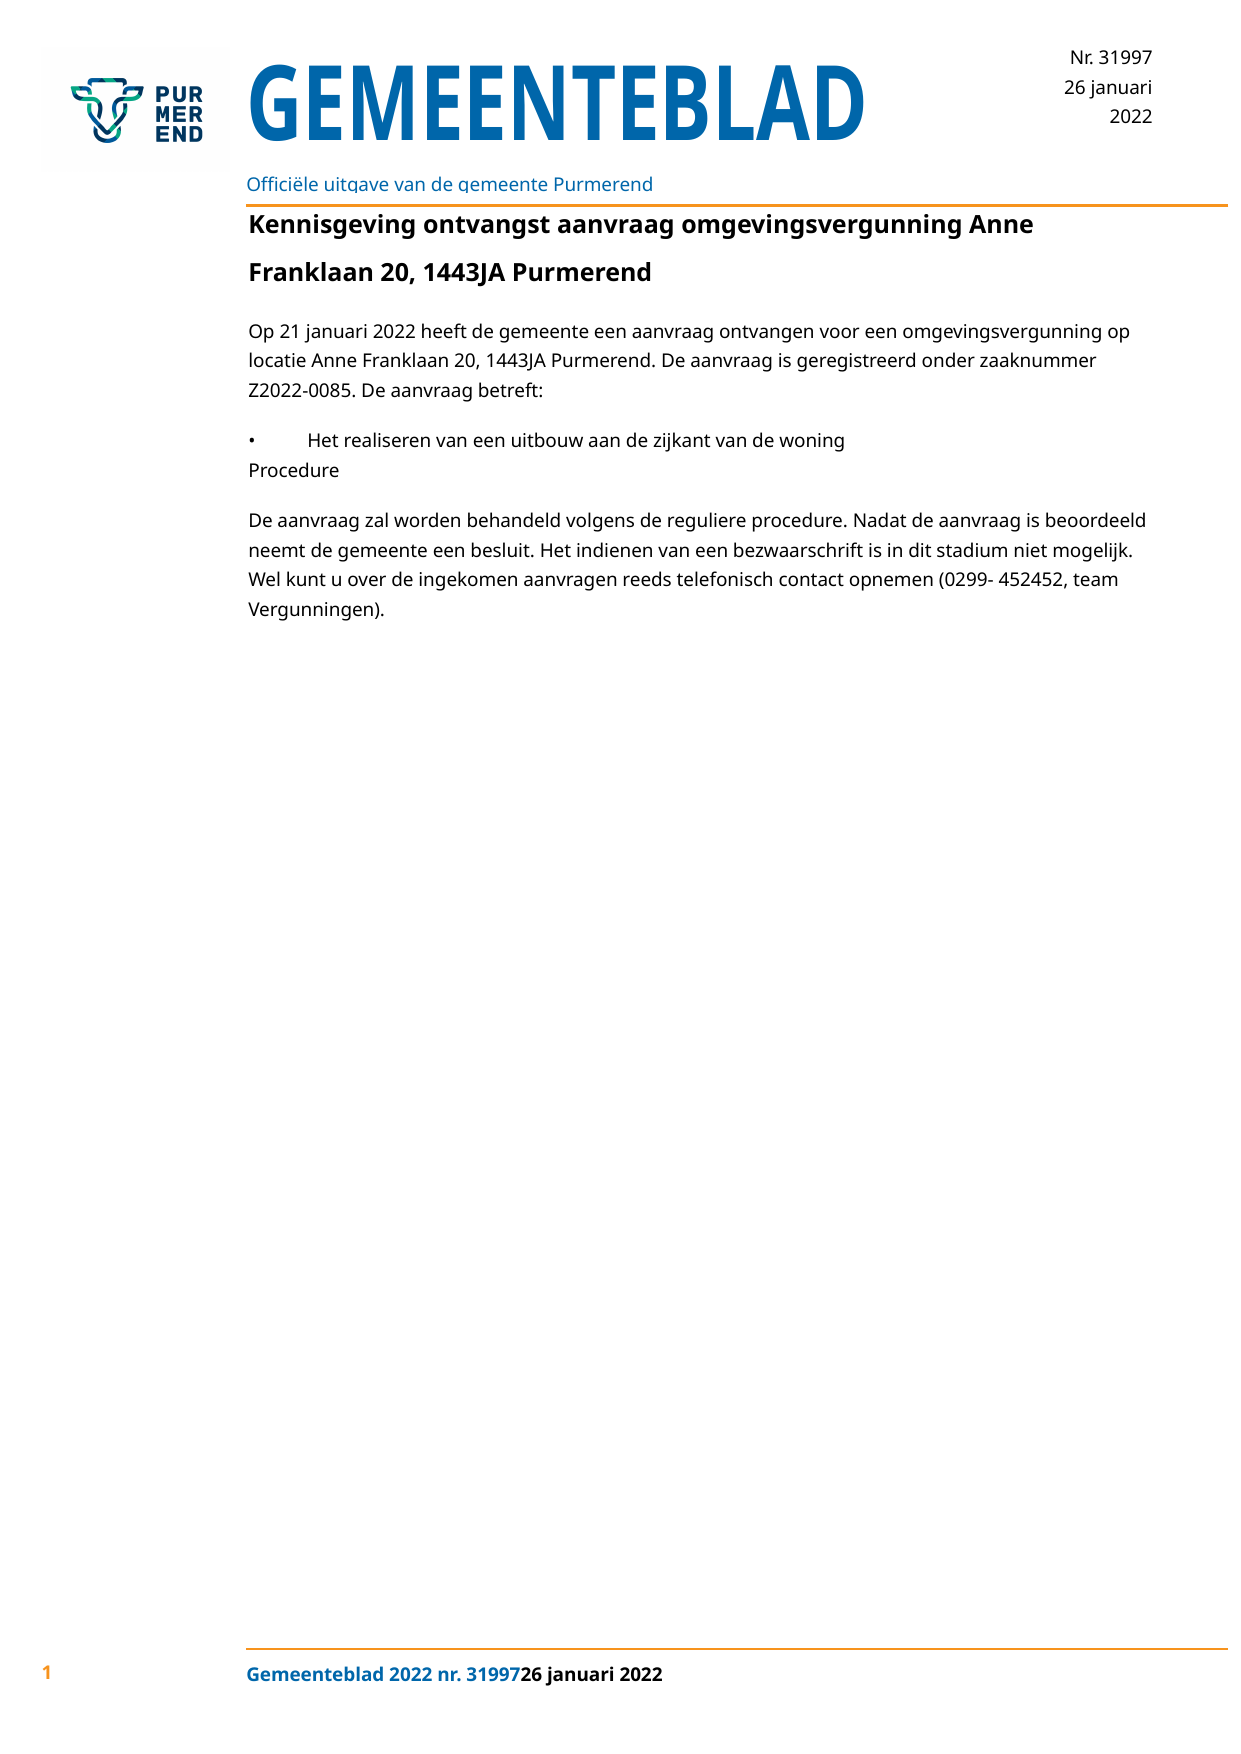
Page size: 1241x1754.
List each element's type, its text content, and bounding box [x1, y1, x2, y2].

list Het realiseren van een uitbouw aan de zijkant van de woning [248, 427, 1152, 453]
picture [41, 47, 231, 172]
text De aanvraag zal worden behandeld volgens de reguliere procedure. Nadat de aanvraag is beoordeeld neemt de gemeente een besluit. Het indienen van een bezwaarschrift is in dit stadium niet mogelijk. Wel kunt u over de ingekomen aanvragen reeds telefonisch contact opnemen (0299- 452452, team Vergunningen). [248, 507, 1152, 622]
text Kennisgeving ontvangst aanvraag omgevingsvergunning Anne Franklaan 20, 1443JA Purmerend [248, 207, 1152, 288]
text Procedure [248, 457, 1152, 483]
text Op 21 januari 2022 heeft de gemeente een aanvraag ontvangen voor een omgevingsvergunning op locatie Anne Franklaan 20, 1443JA Purmerend. De aanvraag is geregistreerd onder zaaknummer Z2022-0085. De aanvraag betreft: [248, 318, 1152, 403]
